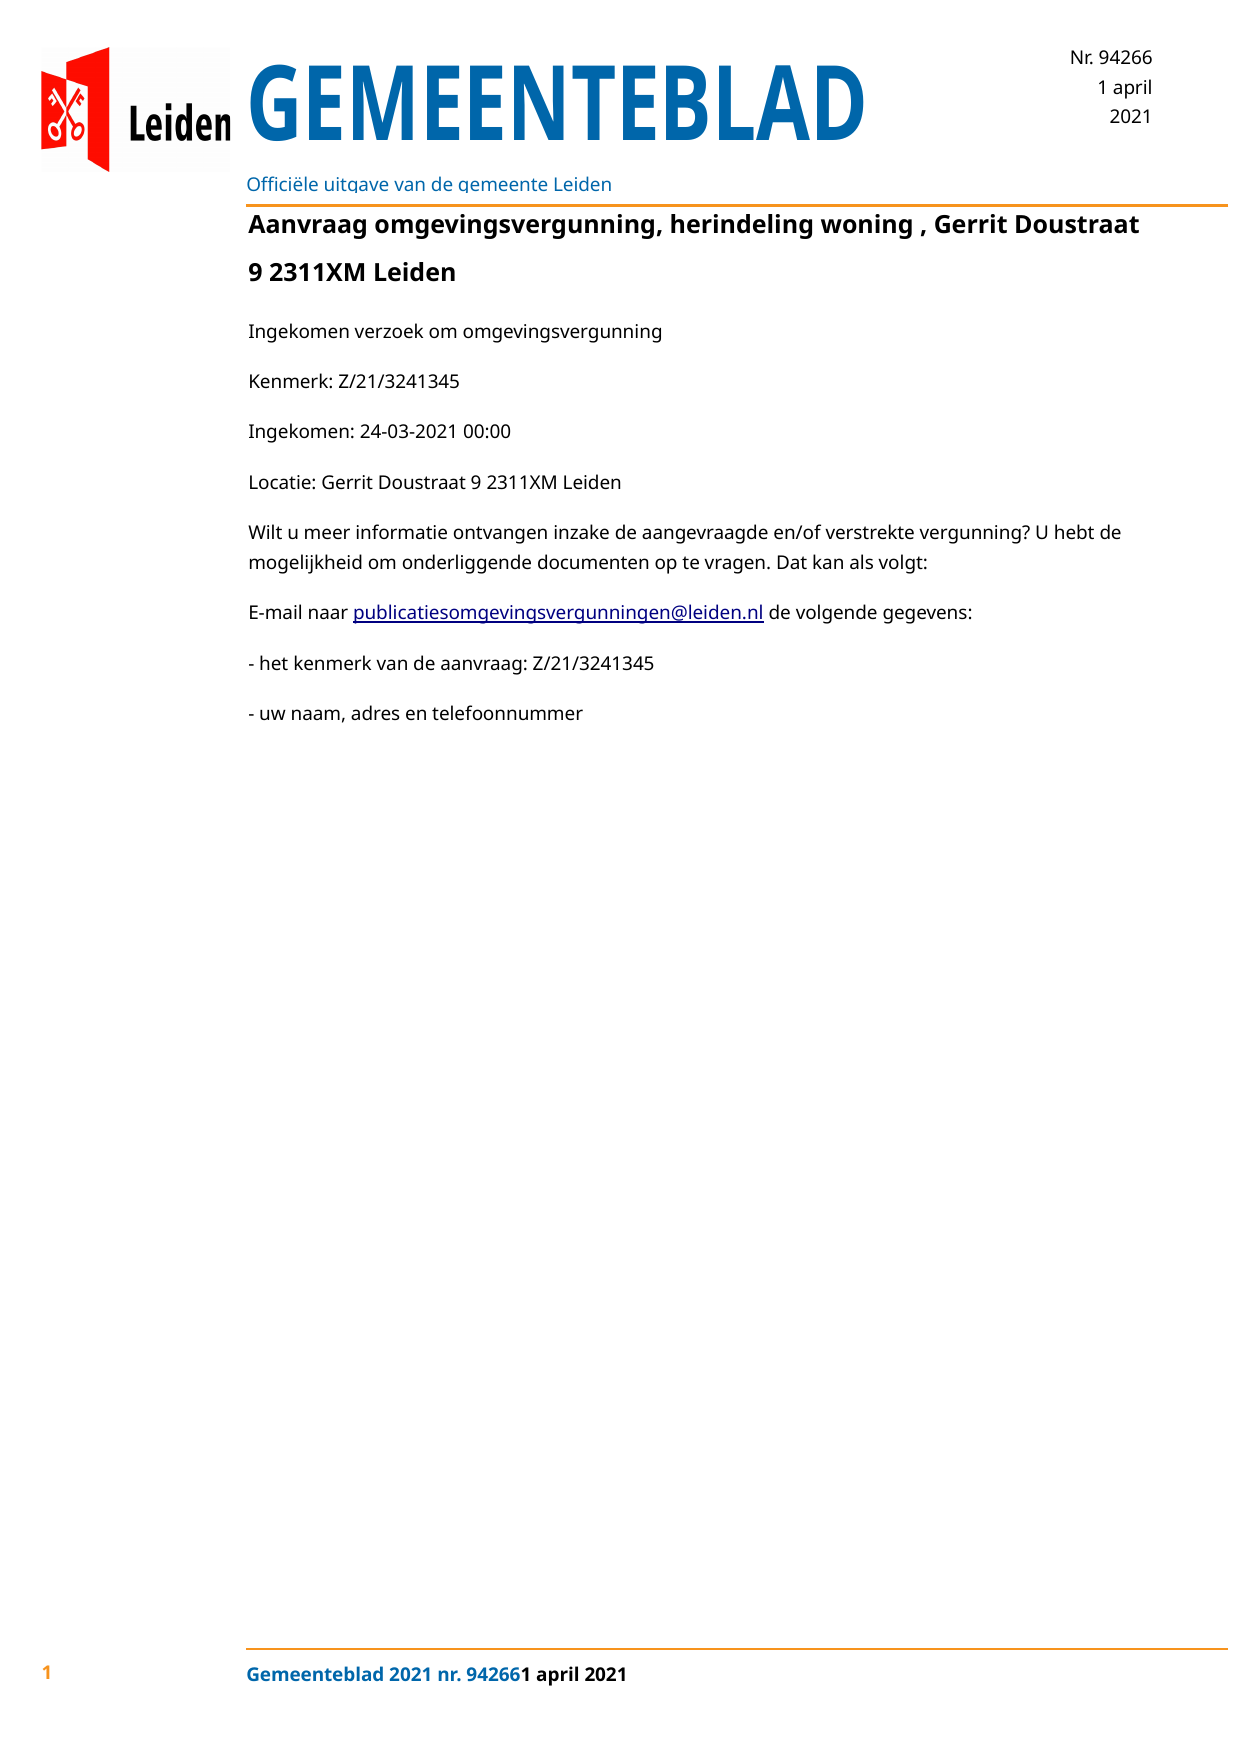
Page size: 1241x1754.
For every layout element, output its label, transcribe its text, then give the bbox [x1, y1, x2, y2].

picture [41, 47, 231, 172]
text Wilt u meer informatie ontvangen inzake de aangevraagde en/of verstrekte vergunning? U hebt de mogelijkheid om onderliggende documenten op te vragen. Dat kan als volgt: [248, 519, 1152, 575]
text - het kenmerk van de aanvraag: Z/21/3241345 [248, 650, 1152, 676]
text Ingekomen verzoek om omgevingsvergunning [248, 318, 1152, 344]
text Ingekomen: 24-03-2021 00:00 [248, 419, 1152, 444]
text Kenmerk: Z/21/3241345 [248, 368, 1152, 394]
text E-mail naar publicatiesomgevingsvergunningen@leiden.nl de volgende gegevens: [248, 599, 1152, 625]
text Locatie: Gerrit Doustraat 9 2311XM Leiden [248, 469, 1152, 495]
text Aanvraag omgevingsvergunning, herindeling woning , Gerrit Doustraat 9 2311XM Leiden [248, 207, 1152, 288]
text - uw naam, adres en telefoonnummer [248, 700, 1152, 726]
